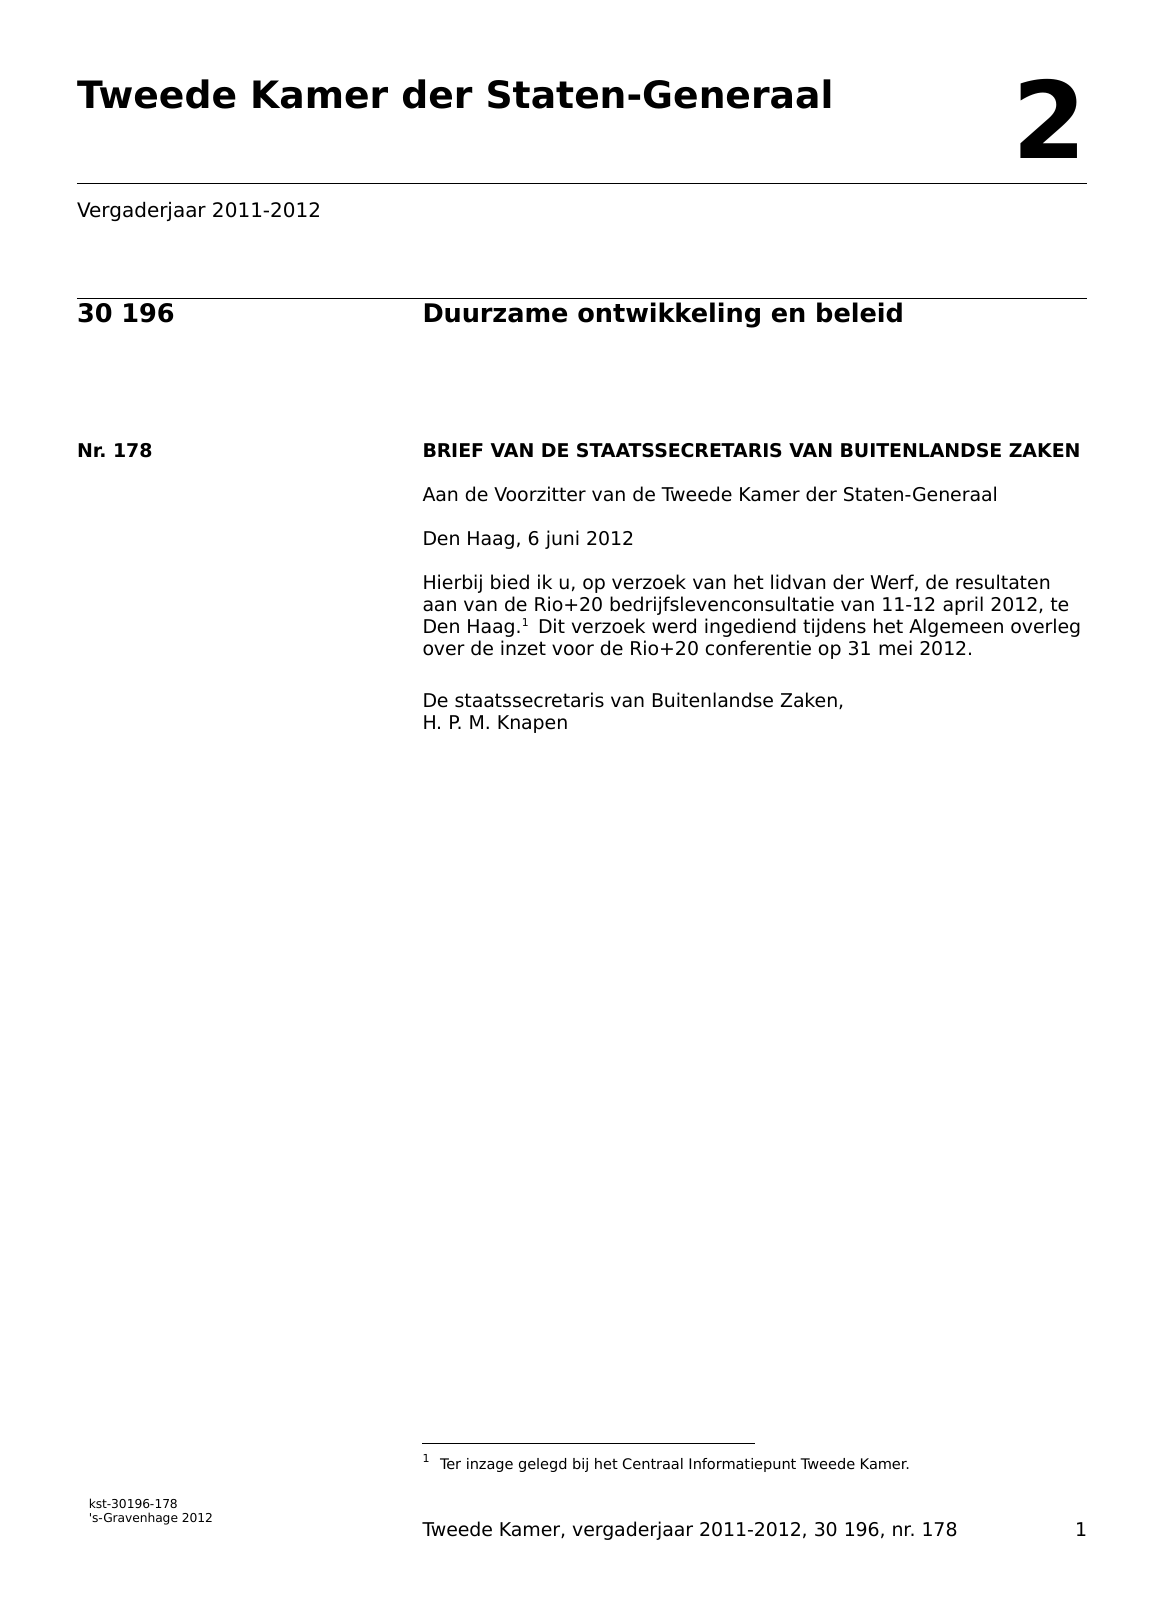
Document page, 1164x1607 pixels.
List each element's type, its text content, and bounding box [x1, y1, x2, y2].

table_cell Vergaderjaar 2011-2012 [77, 184, 1087, 298]
text 's-Gravenhage 2012 [88, 1511, 323, 1525]
text Hierbij bied ik u, op verzoek van het lidvan der Werf, de resultaten aan van de Rio+20 bedrijfslevenconsultatie van 11-12 april 2012, te Den Haag. Dit verzoek werd ingediend tijdens het Algemeen overleg over de inzet voor de Rio+20 conferentie op 31 mei 2012. [422, 572, 1087, 660]
subtitle 30 196 Duurzame ontwikkeling en beleid [77, 299, 1087, 329]
subtitle Nr. 178 BRIEF VAN DE STAATSSECRETARIS VAN BUITENLANDSE ZAKEN [77, 440, 1087, 462]
text kst-30196-178 [88, 1497, 323, 1511]
table_header Tweede Kamer der Staten-Generaal [77, 59, 886, 183]
text De staatssecretaris van Buitenlandse Zaken, H. P. M. Knapen [422, 690, 1087, 734]
text Ter inzage gelegd bij het Centraal Informatiepunt Tweede Kamer. [422, 1452, 1087, 1474]
text Den Haag, 6 juni 2012 [422, 528, 1087, 550]
text Aan de Voorzitter van de Tweede Kamer der Staten-Generaal [422, 484, 1087, 506]
table_header 2 [886, 59, 1087, 183]
